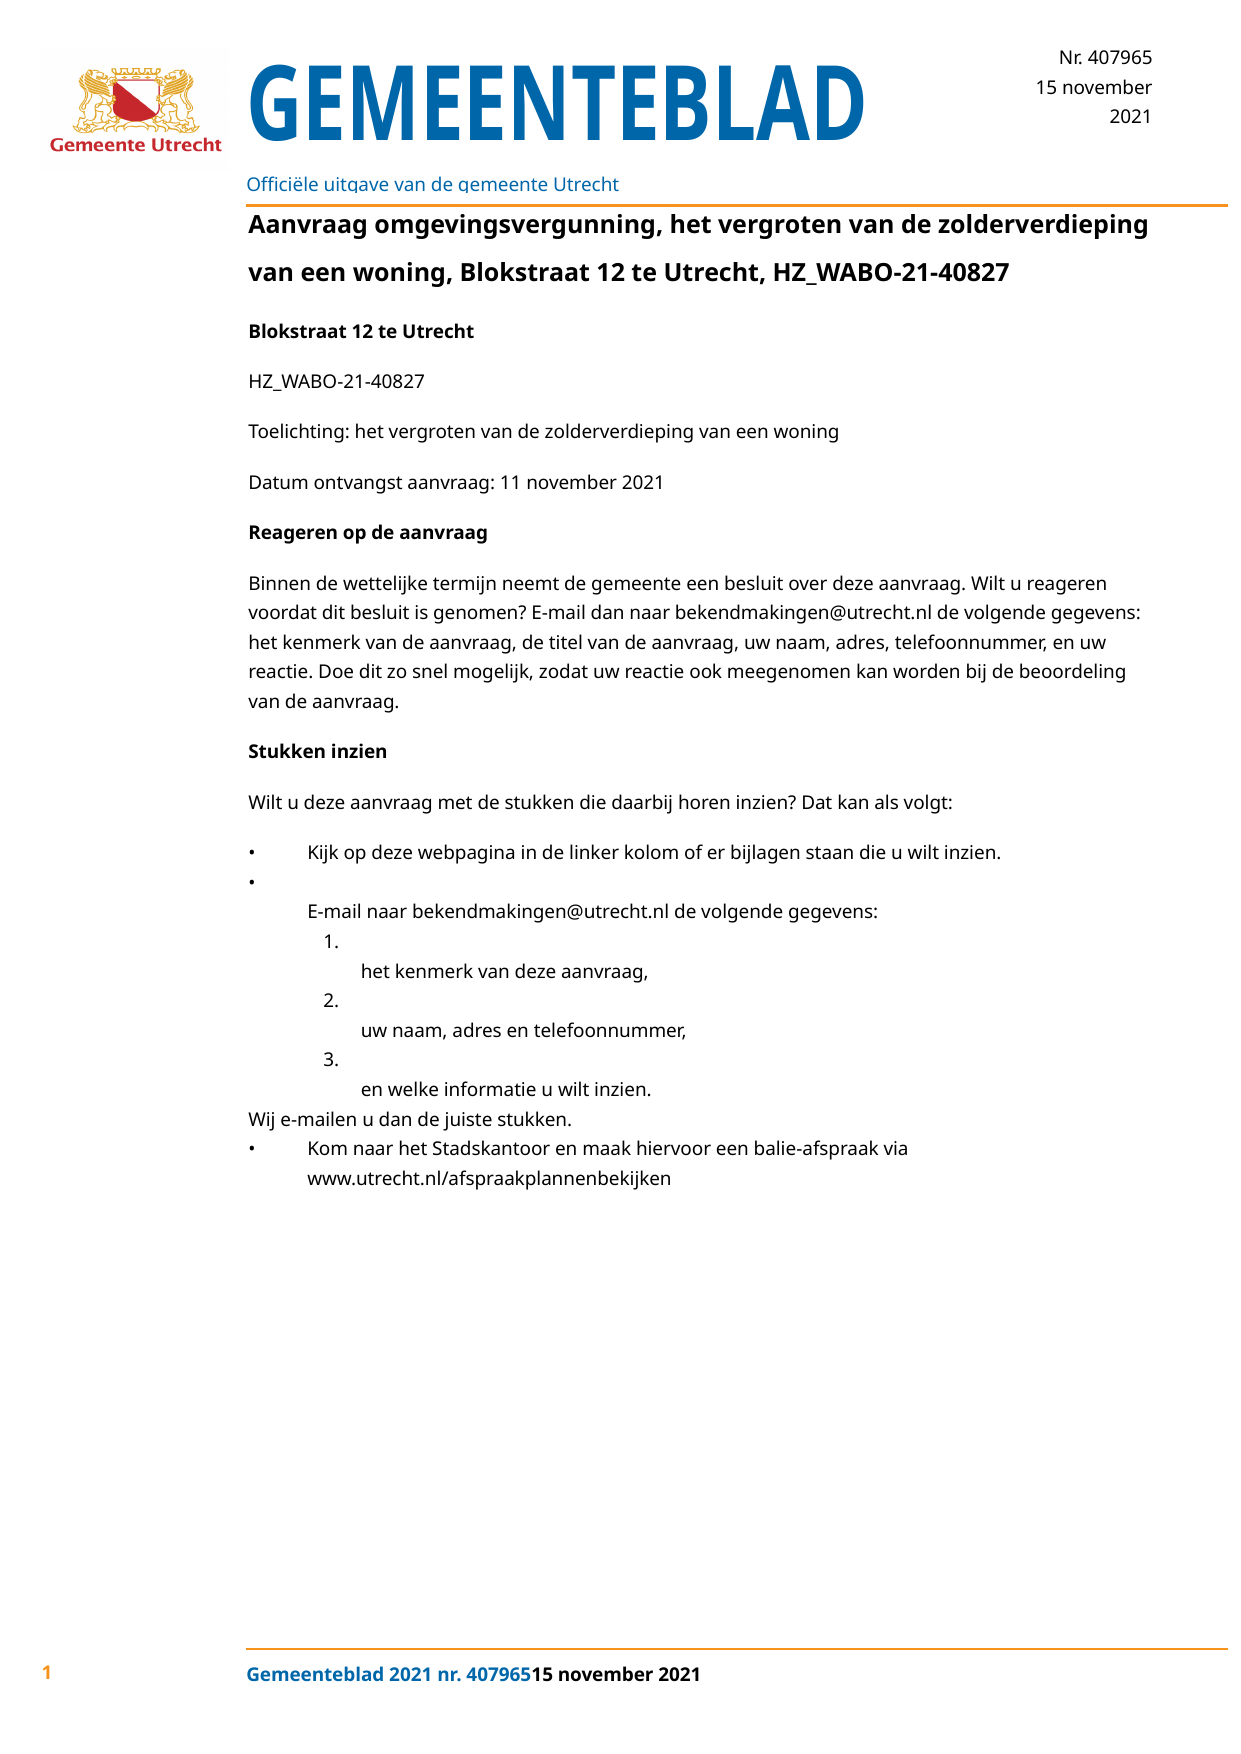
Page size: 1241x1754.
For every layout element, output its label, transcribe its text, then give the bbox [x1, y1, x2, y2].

text Blokstraat 12 te Utrecht [248, 318, 1152, 344]
text Toelichting: het vergroten van de zolderverdieping van een woning [248, 419, 1152, 444]
list Kom naar het Stadskantoor en maak hiervoor een balie-afspraak via www.utrecht.nl/afspraakplannenbekijken [248, 1135, 1152, 1191]
list het kenmerk van deze aanvraag, [323, 958, 1152, 984]
list E-mail naar bekendmakingen@utrecht.nl de volgende gegevens: [248, 899, 1152, 924]
text HZ_WABO-21-40827 [248, 368, 1152, 394]
list en welke informatie u wilt inzien. [323, 1076, 1152, 1102]
list uw naam, adres en telefoonnummer, [323, 1017, 1152, 1043]
text Wij e-mailen u dan de juiste stukken. [248, 1106, 1152, 1132]
text Aanvraag omgevingsvergunning, het vergroten van de zolderverdieping van een woning, Blokstraat 12 te Utrecht, HZ_WABO-21-40827 [248, 207, 1152, 288]
list Kijk op deze webpagina in de linker kolom of er bijlagen staan die u wilt inzien. [248, 839, 1152, 865]
text Wilt u deze aanvraag met de stukken die daarbij horen inzien? Dat kan als volgt: [248, 789, 1152, 815]
text Stukken inzien [248, 739, 1152, 764]
picture [41, 47, 231, 172]
text Datum ontvangst aanvraag: 11 november 2021 [248, 469, 1152, 495]
text Reageren op de aanvraag [248, 519, 1152, 545]
text Binnen de wettelijke termijn neemt de gemeente een besluit over deze aanvraag. Wilt u reageren voordat dit besluit is genomen? E-mail dan naar bekendmakingen@utrecht.nl de volgende gegevens: het kenmerk van de aanvraag, de titel van de aanvraag, uw naam, adres, telefoonnummer, en uw reactie. Doe dit zo snel mogelijk, zodat uw reactie ook meegenomen kan worden bij de beoordeling van de aanvraag. [248, 570, 1152, 714]
